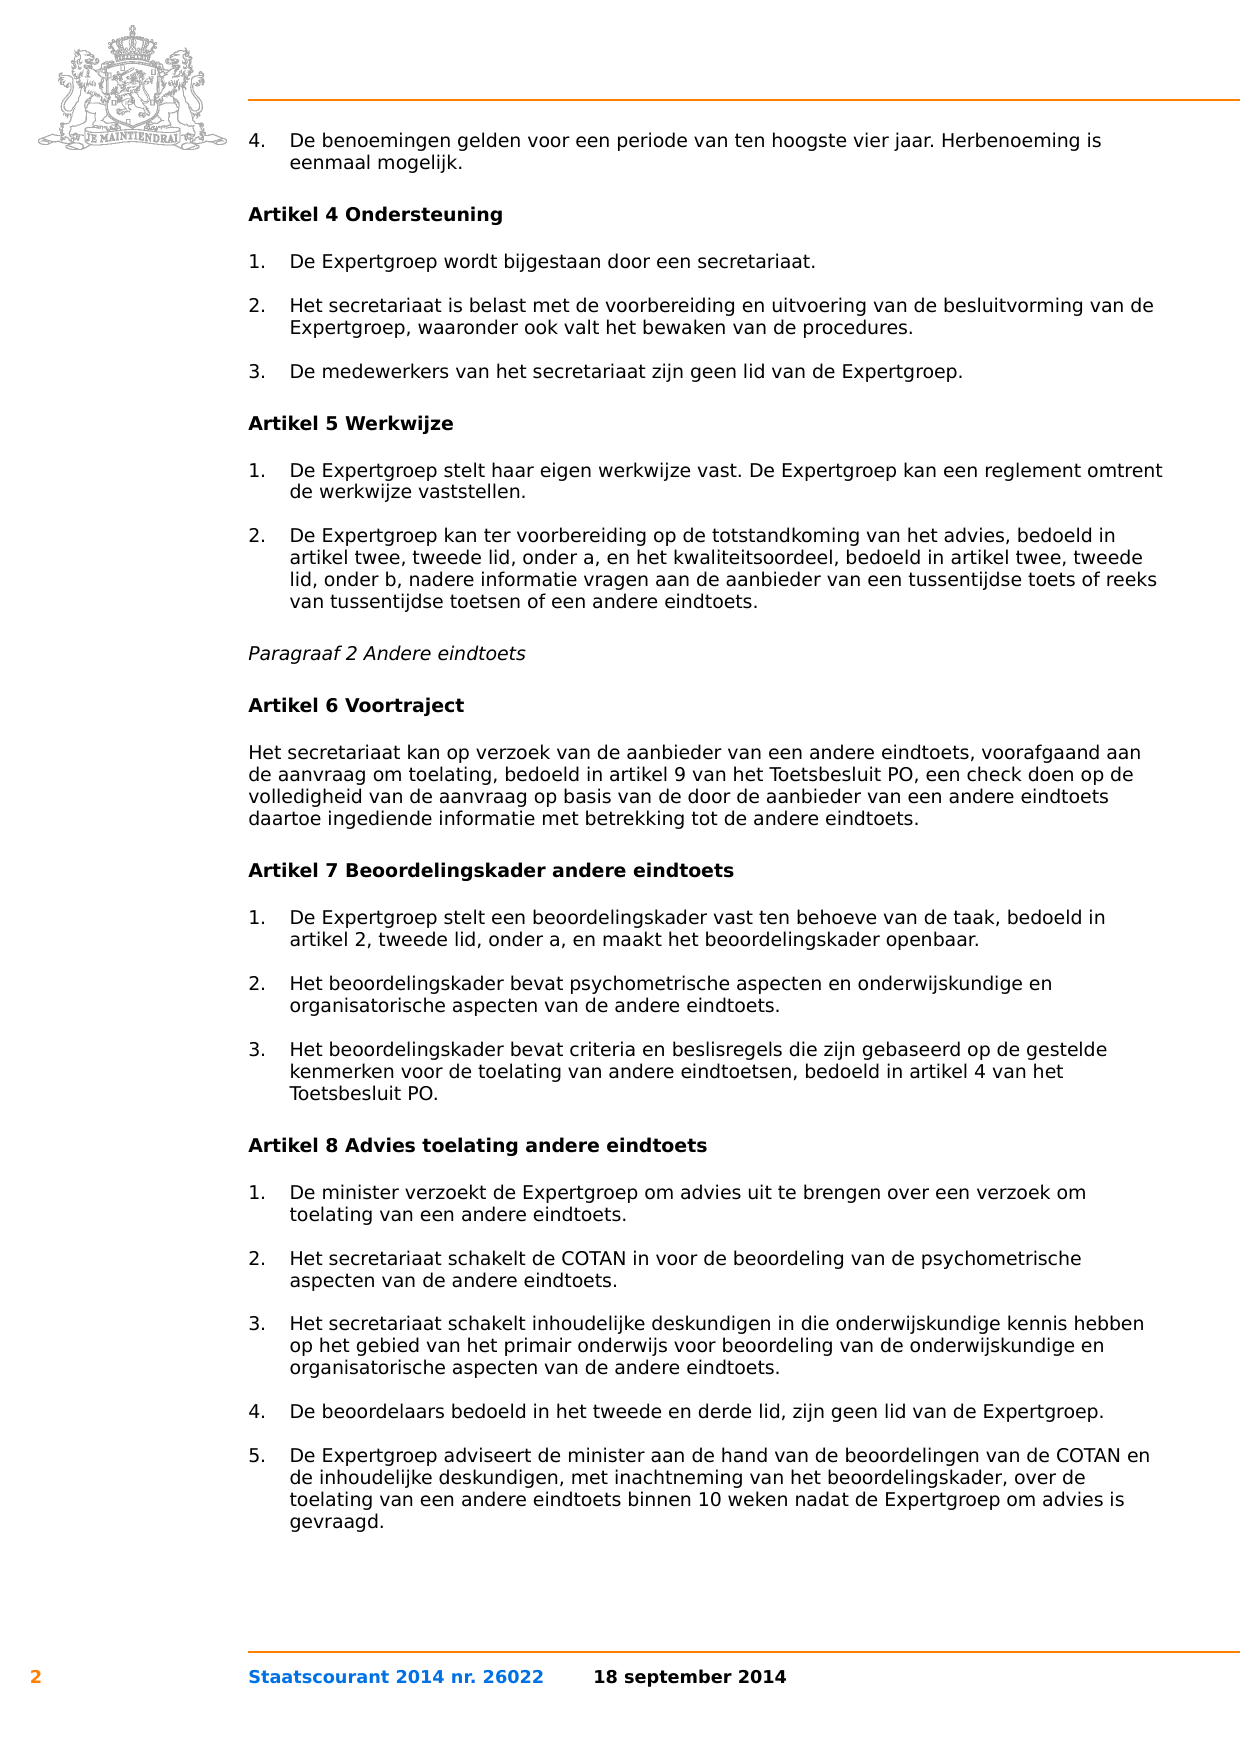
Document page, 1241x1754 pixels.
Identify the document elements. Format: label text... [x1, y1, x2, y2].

picture [38, 25, 227, 150]
text 2. Het beoordelingskader bevat psychometrische aspecten en onderwijskundige en organisatorische aspecten van de andere eindtoets. [248, 973, 1163, 1017]
subtitle Artikel 6 Voortraject [248, 695, 1163, 717]
subtitle Artikel 8 Advies toelating andere eindtoets [248, 1135, 1163, 1157]
subtitle Artikel 7 Beoordelingskader andere eindtoets [248, 860, 1163, 882]
subtitle Artikel 4 Ondersteuning [248, 204, 1163, 226]
text 2. De Expertgroep kan ter voorbereiding op de totstandkoming van het advies, bedoeld in artikel twee, tweede lid, onder a, en het kwaliteitsoordeel, bedoeld in artikel twee, tweede lid, onder b, nadere informatie vragen aan de aanbieder van een tussentijdse toets of reeks van tussentijdse toetsen of een andere eindtoets. [248, 525, 1163, 613]
text 3. Het secretariaat schakelt inhoudelijke deskundigen in die onderwijskundige kennis hebben op het gebied van het primair onderwijs voor beoordeling van de onderwijskundige en organisatorische aspecten van de andere eindtoets. [248, 1313, 1163, 1379]
text 3. De medewerkers van het secretariaat zijn geen lid van de Expertgroep. [248, 361, 1163, 382]
subtitle Paragraaf 2 Andere eindtoets [248, 643, 1163, 665]
text 1. De Expertgroep wordt bijgestaan door een secretariaat. [248, 251, 1163, 273]
text 2. Het secretariaat is belast met de voorbereiding en uitvoering van de besluitvorming van de Expertgroep, waaronder ook valt het bewaken van de procedures. [248, 295, 1163, 339]
text 1. De Expertgroep stelt een beoordelingskader vast ten behoeve van de taak, bedoeld in artikel 2, tweede lid, onder a, en maakt het beoordelingskader openbaar. [248, 907, 1163, 951]
text Het secretariaat kan op verzoek van de aanbieder van een andere eindtoets, voorafgaand aan de aanvraag om toelating, bedoeld in artikel 9 van het Toetsbesluit PO, een check doen op de volledigheid van de aanvraag op basis van de door de aanbieder van een andere eindtoets daartoe ingediende informatie met betrekking tot de andere eindtoets. [248, 742, 1163, 830]
text 1. De minister verzoekt de Expertgroep om advies uit te brengen over een verzoek om toelating van een andere eindtoets. [248, 1182, 1163, 1226]
text 4. De beoordelaars bedoeld in het tweede en derde lid, zijn geen lid van de Expertgroep. [248, 1401, 1163, 1423]
subtitle Artikel 5 Werkwijze [248, 412, 1163, 434]
text 4. De benoemingen gelden voor een periode van ten hoogste vier jaar. Herbenoeming is eenmaal mogelijk. [248, 130, 1163, 174]
text 2. Het secretariaat schakelt de COTAN in voor de beoordeling van de psychometrische aspecten van de andere eindtoets. [248, 1247, 1163, 1291]
text 5. De Expertgroep adviseert de minister aan de hand van de beoordelingen van de COTAN en de inhoudelijke deskundigen, met inachtneming van het beoordelingskader, over de toelating van een andere eindtoets binnen 10 weken nadat de Expertgroep om advies is gevraagd. [248, 1445, 1163, 1533]
text 3. Het beoordelingskader bevat criteria en beslisregels die zijn gebaseerd op de gestelde kenmerken voor de toelating van andere eindtoetsen, bedoeld in artikel 4 van het Toetsbesluit PO. [248, 1039, 1163, 1105]
text 1. De Expertgroep stelt haar eigen werkwijze vast. De Expertgroep kan een reglement omtrent de werkwijze vaststellen. [248, 459, 1163, 503]
